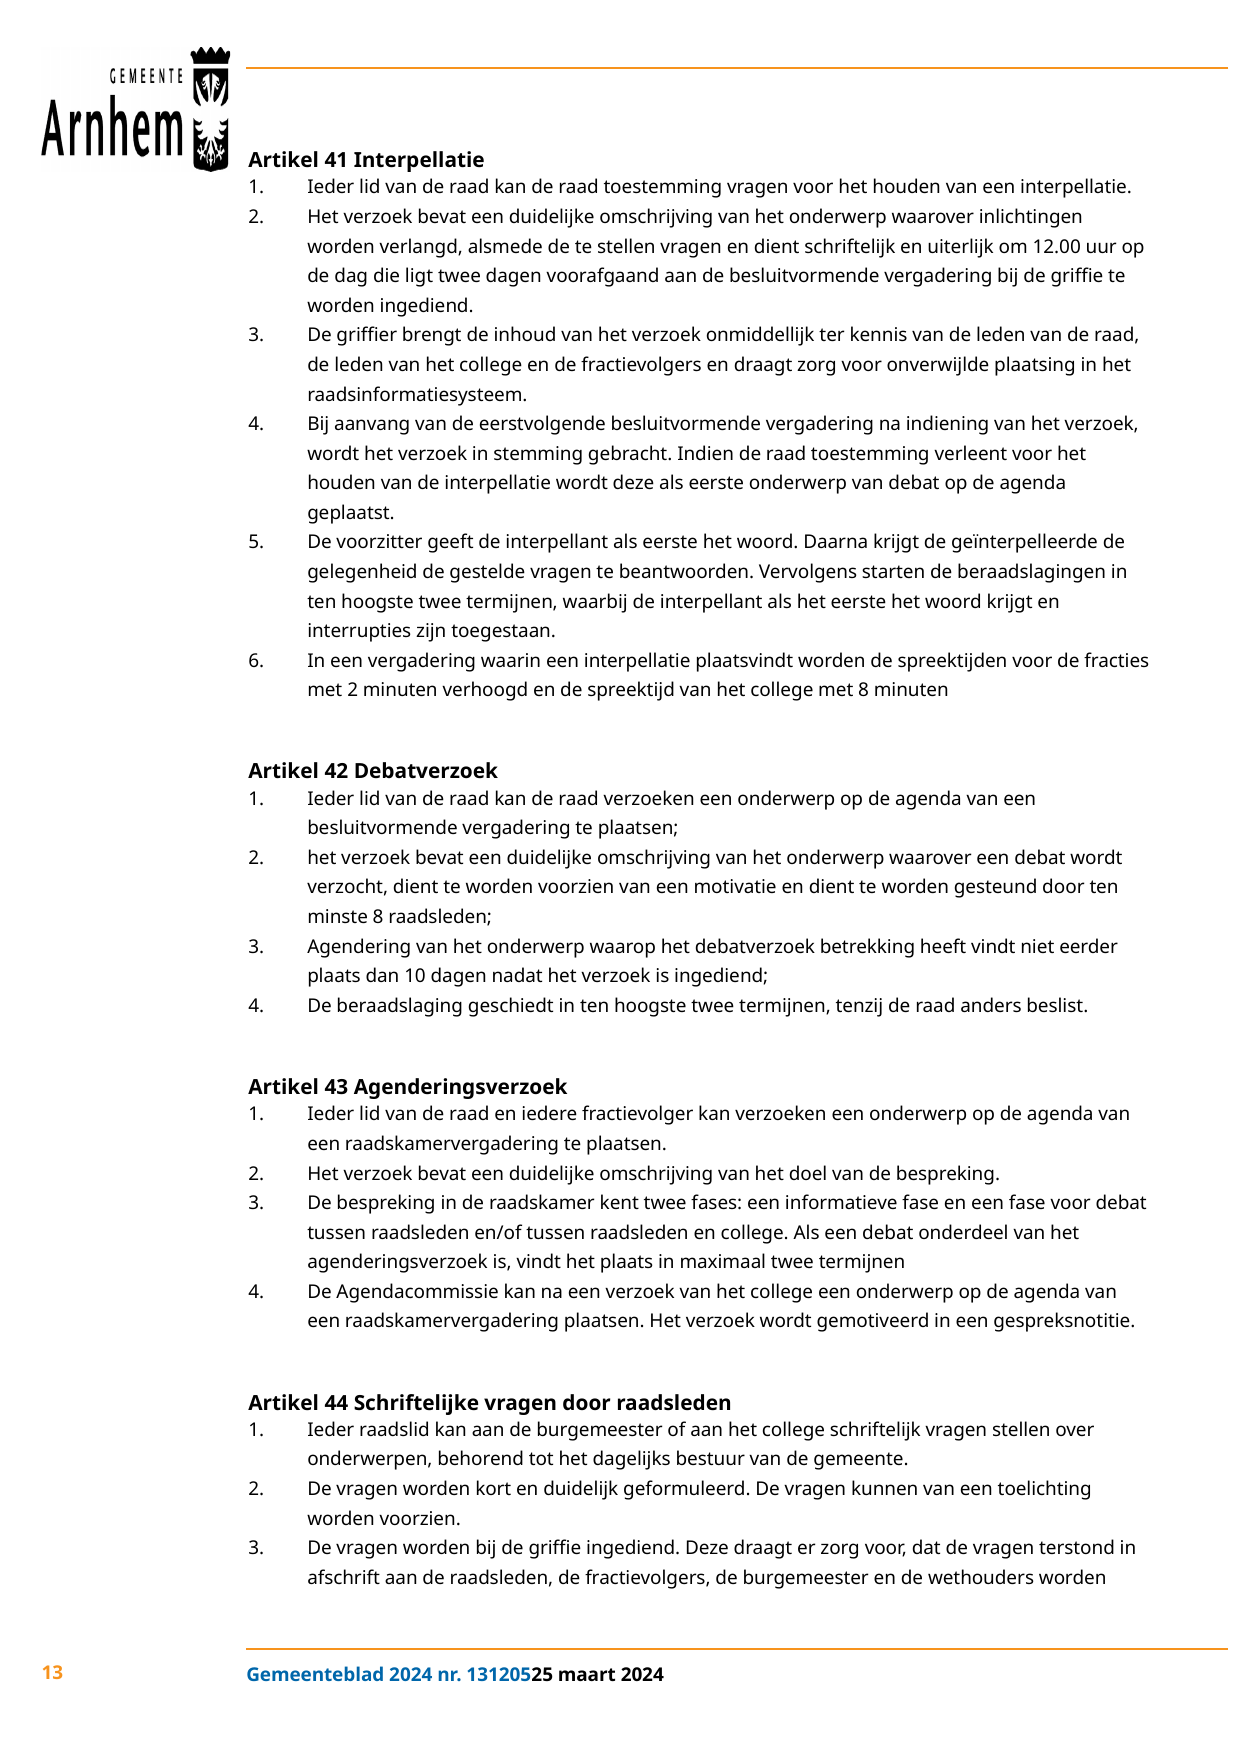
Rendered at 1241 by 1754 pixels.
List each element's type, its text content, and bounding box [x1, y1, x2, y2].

list De griffier brengt de inhoud van het verzoek onmiddellijk ter kennis van de leden van de raad, de leden van het college en de fractievolgers en draagt zorg voor onverwijlde plaatsing in het raadsinformatiesysteem. [248, 322, 1152, 406]
list Ieder raadslid kan aan de burgemeester of aan het college schriftelijk vragen stellen over onderwerpen, behorend tot het dagelijks bestuur van de gemeente. [248, 1416, 1152, 1471]
list De voorzitter geeft de interpellant als eerste het woord. Daarna krijgt de geïnterpelleerde de gelegenheid de gestelde vragen te beantwoorden. Vervolgens starten de beraadslagingen in ten hoogste twee termijnen, waarbij de interpellant als het eerste het woord krijgt en interrupties zijn toegestaan. [248, 529, 1152, 643]
list De bespreking in de raadskamer kent twee fases: een informatieve fase en een fase voor debat tussen raadsleden en/of tussen raadsleden en college. Als een debat onderdeel van het agenderingsverzoek is, vindt het plaats in maximaal twee termijnen [248, 1189, 1152, 1274]
list Het verzoek bevat een duidelijke omschrijving van het onderwerp waarover inlichtingen worden verlangd, alsmede de te stellen vragen en dient schriftelijk en uiterlijk om 12.00 uur op de dag die ligt twee dagen voorafgaand aan de besluitvormende vergadering bij de griffie te worden ingediend. [248, 203, 1152, 318]
list De vragen worden kort en duidelijk geformuleerd. De vragen kunnen van een toelichting worden voorzien. [248, 1475, 1152, 1531]
list De vragen worden bij de griffie ingediend. Deze draagt er zorg voor, dat de vragen terstond in afschrift aan de raadsleden, de fractievolgers, de burgemeester en de wethouders worden [248, 1534, 1152, 1590]
list De Agendacommissie kan na een verzoek van het college een onderwerp op de agenda van een raadskamervergadering plaatsen. Het verzoek wordt gemotiveerd in een gespreksnotitie. [248, 1278, 1152, 1333]
list In een vergadering waarin een interpellatie plaatsvindt worden de spreektijden voor de fracties met 2 minuten verhoogd en de spreektijd van het college met 8 minuten [248, 647, 1152, 702]
list het verzoek bevat een duidelijke omschrijving van het onderwerp waarover een debat wordt verzocht, dient te worden voorzien van een motivatie en dient te worden gesteund door ten minste 8 raadsleden; [248, 844, 1152, 929]
text Artikel 41 Interpellatie [248, 145, 1152, 174]
list Het verzoek bevat een duidelijke omschrijving van het doel van de bespreking. [248, 1160, 1152, 1185]
list Agendering van het onderwerp waarop het debatverzoek betrekking heeft vindt niet eerder plaats dan 10 dagen nadat het verzoek is ingediend; [248, 933, 1152, 988]
list Ieder lid van de raad kan de raad verzoeken een onderwerp op de agenda van een besluitvormende vergadering te plaatsen; [248, 785, 1152, 840]
picture [41, 47, 231, 172]
list Bij aanvang van de eerstvolgende besluitvormende vergadering na indiening van het verzoek, wordt het verzoek in stemming gebracht. Indien de raad toestemming verleent voor het houden van de interpellatie wordt deze als eerste onderwerp van debat op de agenda geplaatst. [248, 410, 1152, 525]
text Artikel 44 Schriftelijke vragen door raadsleden [248, 1388, 1152, 1416]
text Artikel 42 Debatverzoek [248, 757, 1152, 785]
list Ieder lid van de raad en iedere fractievolger kan verzoeken een onderwerp op de agenda van een raadskamervergadering te plaatsen. [248, 1101, 1152, 1156]
text Artikel 43 Agenderingsverzoek [248, 1072, 1152, 1101]
list De beraadslaging geschiedt in ten hoogste twee termijnen, tenzij de raad anders beslist. [248, 992, 1152, 1018]
list Ieder lid van de raad kan de raad toestemming vragen voor het houden van een interpellatie. [248, 174, 1152, 199]
